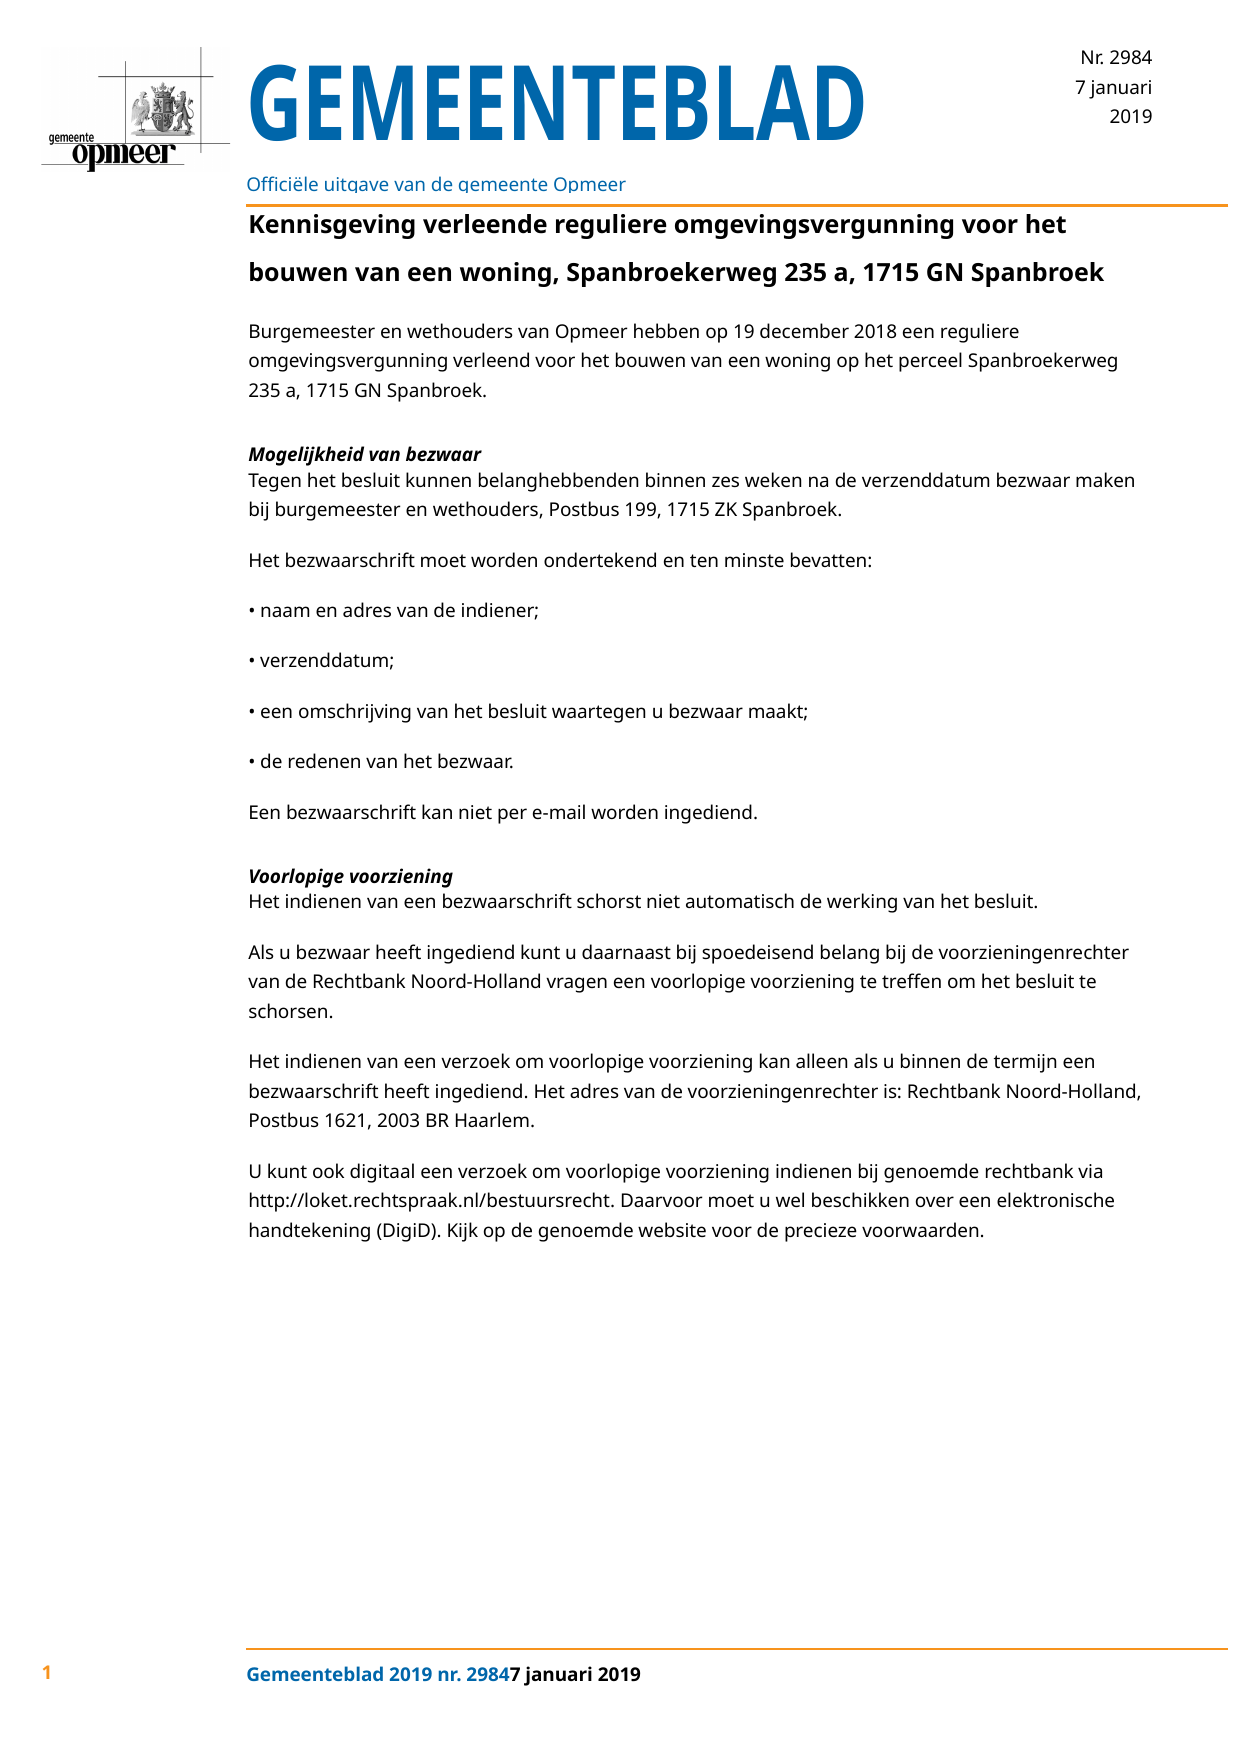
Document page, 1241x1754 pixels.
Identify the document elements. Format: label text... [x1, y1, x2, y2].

text Mogelijkheid van bezwaar [248, 441, 1152, 467]
text • de redenen van het bezwaar. [248, 748, 1152, 774]
text Kennisgeving verleende reguliere omgevingsvergunning voor het bouwen van een woning, Spanbroekerweg 235 a, 1715 GN Spanbroek [248, 207, 1152, 288]
text Tegen het besluit kunnen belanghebbenden binnen zes weken na de verzenddatum bezwaar maken bij burgemeester en wethouders, Postbus 199, 1715 ZK Spanbroek. [248, 467, 1152, 522]
text Burgemeester en wethouders van Opmeer hebben op 19 december 2018 een reguliere omgevingsvergunning verleend voor het bouwen van een woning op het perceel Spanbroekerweg 235 a, 1715 GN Spanbroek. [248, 318, 1152, 403]
picture [41, 47, 231, 172]
text Het indienen van een bezwaarschrift schorst niet automatisch de werking van het besluit. [248, 888, 1152, 914]
text Als u bezwaar heeft ingediend kunt u daarnaast bij spoedeisend belang bij de voorzieningenrechter van de Rechtbank Noord-Holland vragen een voorlopige voorziening te treffen om het besluit te schorsen. [248, 939, 1152, 1024]
text • een omschrijving van het besluit waartegen u bezwaar maakt; [248, 698, 1152, 724]
text • naam en adres van de indiener; [248, 597, 1152, 623]
text • verzenddatum; [248, 648, 1152, 673]
text Het indienen van een verzoek om voorlopige voorziening kan alleen als u binnen de termijn een bezwaarschrift heeft ingediend. Het adres van de voorzieningenrechter is: Rechtbank Noord-Holland, Postbus 1621, 2003 BR Haarlem. [248, 1048, 1152, 1133]
text Voorlopige voorziening [248, 863, 1152, 888]
text U kunt ook digitaal een verzoek om voorlopige voorziening indienen bij genoemde rechtbank via http://loket.rechtspraak.nl/bestuursrecht. Daarvoor moet u wel beschikken over een elektronische handtekening (DigiD). Kijk op de genoemde website voor de precieze voorwaarden. [248, 1158, 1152, 1243]
text Het bezwaarschrift moet worden ondertekend en ten minste bevatten: [248, 547, 1152, 572]
text Een bezwaarschrift kan niet per e-mail worden ingediend. [248, 799, 1152, 824]
